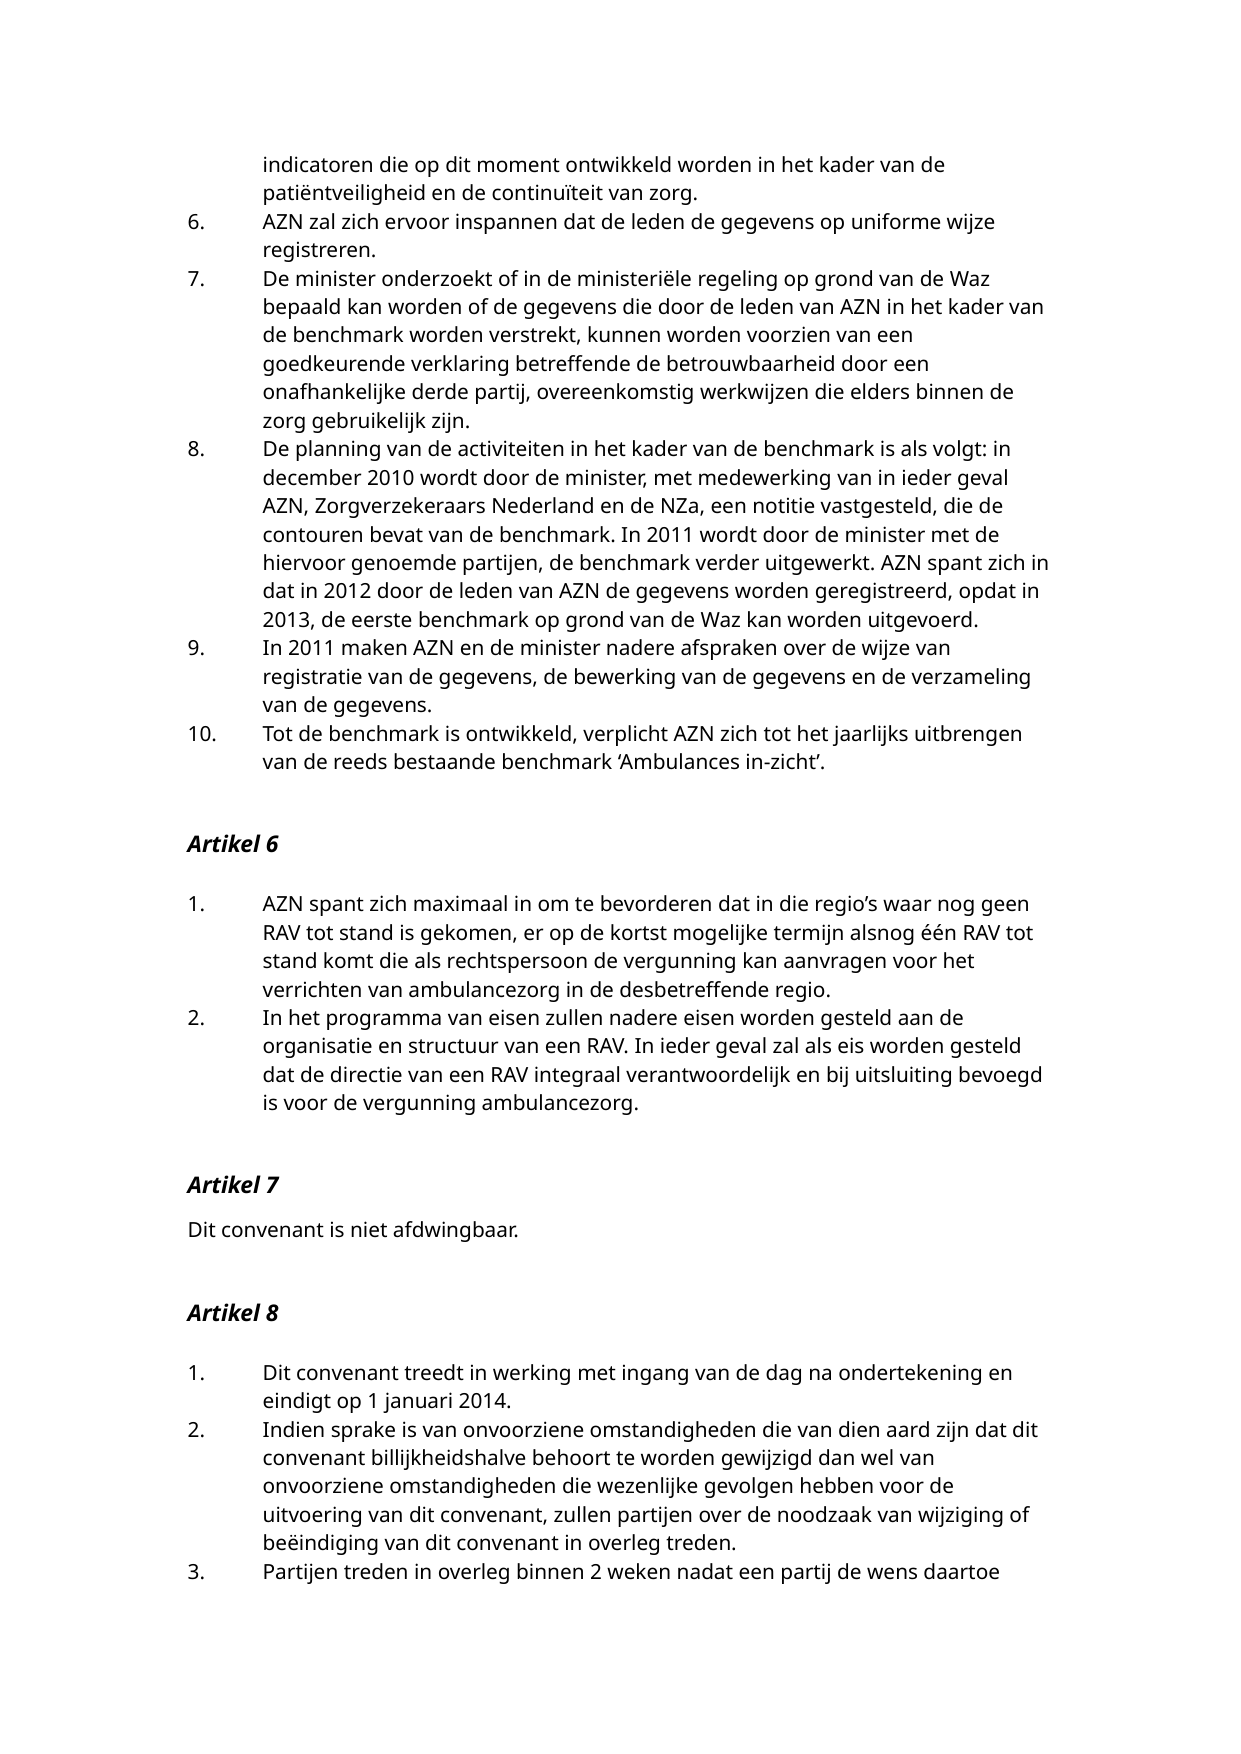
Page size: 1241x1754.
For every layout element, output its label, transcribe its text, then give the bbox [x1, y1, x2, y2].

list De planning van de activiteiten in het kader van de benchmark is als volgt: in december 2010 wordt door de minister, met medewerking van in ieder geval AZN, Zorgverzekeraars Nederland en de NZa, een notitie vastgesteld, die de contouren bevat van de benchmark. In 2011 wordt door de minister met de hiervoor genoemde partijen, de benchmark verder uitgewerkt. AZN spant zich in dat in 2012 door de leden van AZN de gegevens worden geregistreerd, opdat in 2013, de eerste benchmark op grond van de Waz kan worden uitgevoerd. [187, 434, 1053, 633]
list Partijen treden in overleg binnen 2 weken nadat een partij de wens daartoe [187, 1557, 1053, 1585]
list indicatoren die op dit moment ontwikkeld worden in het kader van de patiëntveiligheid en de continuïteit van zorg. [187, 150, 1053, 207]
list In het programma van eisen zullen nadere eisen worden gesteld aan de organisatie en structuur van een RAV. In ieder geval zal als eis worden gesteld dat de directie van een RAV integraal verantwoordelijk en bij uitsluiting bevoegd is voor de vergunning ambulancezorg. [187, 1003, 1053, 1117]
list Indien sprake is van onvoorziene omstandigheden die van dien aard zijn dat dit convenant billijkheidshalve behoort te worden gewijzigd dan wel van onvoorziene omstandigheden die wezenlijke gevolgen hebben voor de uitvoering van dit convenant, zullen partijen over de noodzaak van wijziging of beëindiging van dit convenant in overleg treden. [187, 1415, 1053, 1557]
list In 2011 maken AZN en de minister nadere afspraken over de wijze van registratie van de gegevens, de bewerking van de gegevens en de verzameling van de gegevens. [187, 633, 1053, 719]
subtitle Artikel 8 [187, 1297, 1053, 1328]
text Dit convenant is niet afdwingbaar. [187, 1216, 1053, 1244]
list Dit convenant treedt in werking met ingang van de dag na ondertekening en eindigt op 1 januari 2014. [187, 1358, 1053, 1415]
subtitle Artikel 6 [187, 828, 1053, 859]
list AZN spant zich maximaal in om te bevorderen dat in die regio’s waar nog geen RAV tot stand is gekomen, er op de kortst mogelijke termijn alsnog één RAV tot stand komt die als rechtspersoon de vergunning kan aanvragen voor het verrichten van ambulancezorg in de desbetreffende regio. [187, 889, 1053, 1003]
list AZN zal zich ervoor inspannen dat de leden de gegevens op uniforme wijze registreren. [187, 207, 1053, 264]
list Tot de benchmark is ontwikkeld, verplicht AZN zich tot het jaarlijks uitbrengen van de reeds bestaande benchmark ‘Ambulances in-zicht’. [187, 719, 1053, 776]
subtitle Artikel 7 [187, 1169, 1053, 1201]
list De minister onderzoekt of in de ministeriële regeling op grond van de Waz bepaald kan worden of de gegevens die door de leden van AZN in het kader van de benchmark worden verstrekt, kunnen worden voorzien van een goedkeurende verklaring betreffende de betrouwbaarheid door een onafhankelijke derde partij, overeenkomstig werkwijzen die elders binnen de zorg gebruikelijk zijn. [187, 264, 1053, 434]
